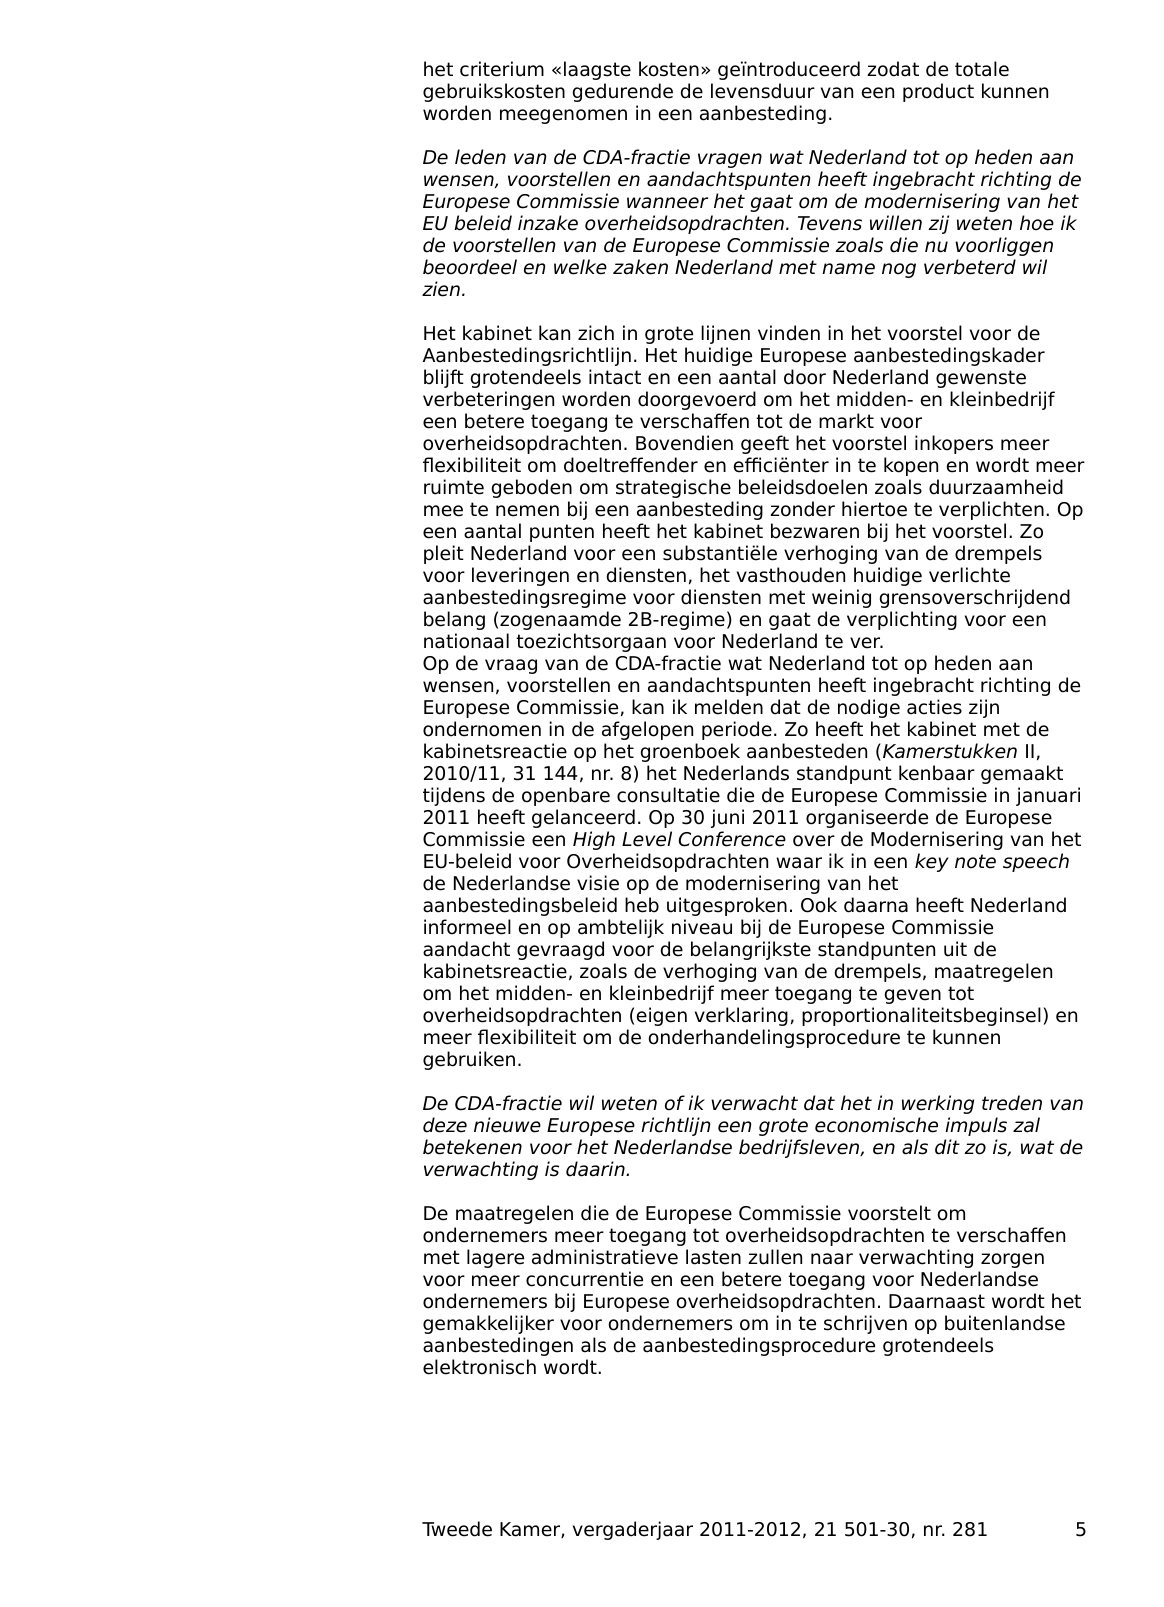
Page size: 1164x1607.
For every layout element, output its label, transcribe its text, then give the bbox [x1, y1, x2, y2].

text Op de vraag van de CDA-fractie wat Nederland tot op heden aan wensen, voorstellen en aandachtspunten heeft ingebracht richting de Europese Commissie, kan ik melden dat de nodige acties zijn ondernomen in de afgelopen periode. Zo heeft het kabinet met de kabinetsreactie op het groenboek aanbesteden (Kamerstukken II, 2010/11, 31 144, nr. 8) het Nederlands standpunt kenbaar gemaakt tijdens de openbare consultatie die de Europese Commissie in januari 2011 heeft gelanceerd. Op 30 juni 2011 organiseerde de Europese Commissie een High Level Conference over de Modernisering van het EU-beleid voor Overheidsopdrachten waar ik in een key note speech de Nederlandse visie op de modernisering van het aanbestedingsbeleid heb uitgesproken. Ook daarna heeft Nederland informeel en op ambtelijk niveau bij de Europese Commissie aandacht gevraagd voor de belangrijkste standpunten uit de kabinetsreactie, zoals de verhoging van de drempels, maatregelen om het midden- en kleinbedrijf meer toegang te geven tot overheidsopdrachten (eigen verklaring, proportionaliteitsbeginsel) en meer flexibiliteit om de onderhandelingsprocedure te kunnen gebruiken. [422, 653, 1087, 1071]
text De CDA-fractie wil weten of ik verwacht dat het in werking treden van deze nieuwe Europese richtlijn een grote economische impuls zal betekenen voor het Nederlandse bedrijfsleven, en als dit zo is, wat de verwachting is daarin. [422, 1093, 1087, 1181]
text De maatregelen die de Europese Commissie voorstelt om ondernemers meer toegang tot overheidsopdrachten te verschaffen met lagere administratieve lasten zullen naar verwachting zorgen voor meer concurrentie en een betere toegang voor Nederlandse ondernemers bij Europese overheidsopdrachten. Daarnaast wordt het gemakkelijker voor ondernemers om in te schrijven op buitenlandse aanbestedingen als de aanbestedingsprocedure grotendeels elektronisch wordt. [422, 1203, 1087, 1379]
text De leden van de CDA-fractie vragen wat Nederland tot op heden aan wensen, voorstellen en aandachtspunten heeft ingebracht richting de Europese Commissie wanneer het gaat om de modernisering van het EU beleid inzake overheidsopdrachten. Tevens willen zij weten hoe ik de voorstellen van de Europese Commissie zoals die nu voorliggen beoordeel en welke zaken Nederland met name nog verbeterd wil zien. [422, 147, 1087, 301]
text het criterium «laagste kosten» geïntroduceerd zodat de totale gebruikskosten gedurende de levensduur van een product kunnen worden meegenomen in een aanbesteding. [422, 59, 1087, 125]
text Het kabinet kan zich in grote lijnen vinden in het voorstel voor de Aanbestedingsrichtlijn. Het huidige Europese aanbestedingskader blijft grotendeels intact en een aantal door Nederland gewenste verbeteringen worden doorgevoerd om het midden- en kleinbedrijf een betere toegang te verschaffen tot de markt voor overheidsopdrachten. Bovendien geeft het voorstel inkopers meer flexibiliteit om doeltreffender en efficiënter in te kopen en wordt meer ruimte geboden om strategische beleidsdoelen zoals duurzaamheid mee te nemen bij een aanbesteding zonder hiertoe te verplichten. Op een aantal punten heeft het kabinet bezwaren bij het voorstel. Zo pleit Nederland voor een substantiële verhoging van de drempels voor leveringen en diensten, het vasthouden huidige verlichte aanbestedingsregime voor diensten met weinig grensoverschrijdend belang (zogenaamde 2B-regime) en gaat de verplichting voor een nationaal toezichtsorgaan voor Nederland te ver. [422, 323, 1087, 653]
